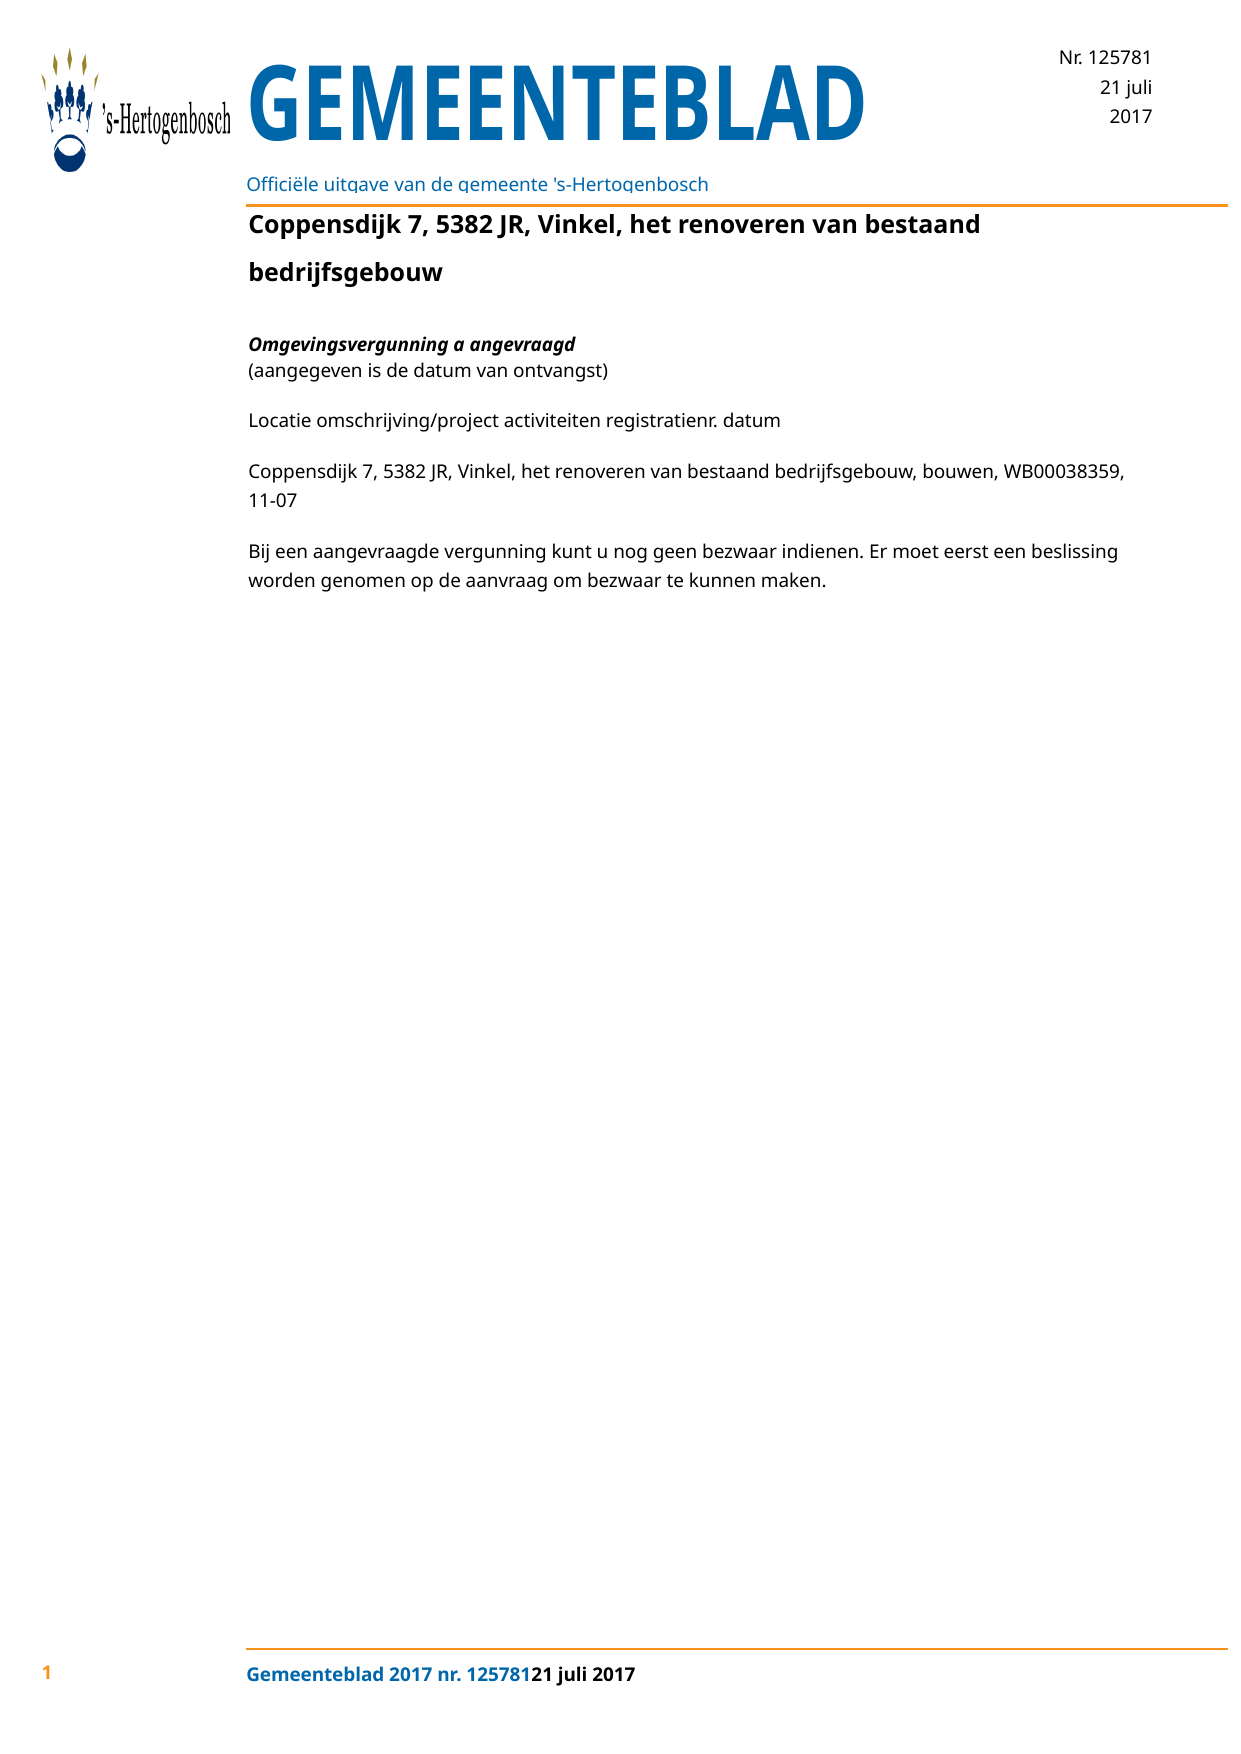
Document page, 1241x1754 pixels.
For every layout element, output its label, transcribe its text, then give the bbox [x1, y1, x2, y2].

text Bij een aangevraagde vergunning kunt u nog geen bezwaar indienen. Er moet eerst een beslissing worden genomen op de aanvraag om bezwaar te kunnen maken. [248, 538, 1152, 593]
text Omgevingsvergunning a angevraagd [248, 331, 1152, 357]
text Locatie omschrijving/project activiteiten registratienr. datum [248, 408, 1152, 433]
text (aangegeven is de datum van ontvangst) [248, 357, 1152, 383]
picture [41, 47, 231, 172]
text Coppensdijk 7, 5382 JR, Vinkel, het renoveren van bestaand bedrijfsgebouw, bouwen, WB00038359, 11-07 [248, 458, 1152, 513]
text Coppensdijk 7, 5382 JR, Vinkel, het renoveren van bestaand bedrijfsgebouw [248, 207, 1152, 288]
